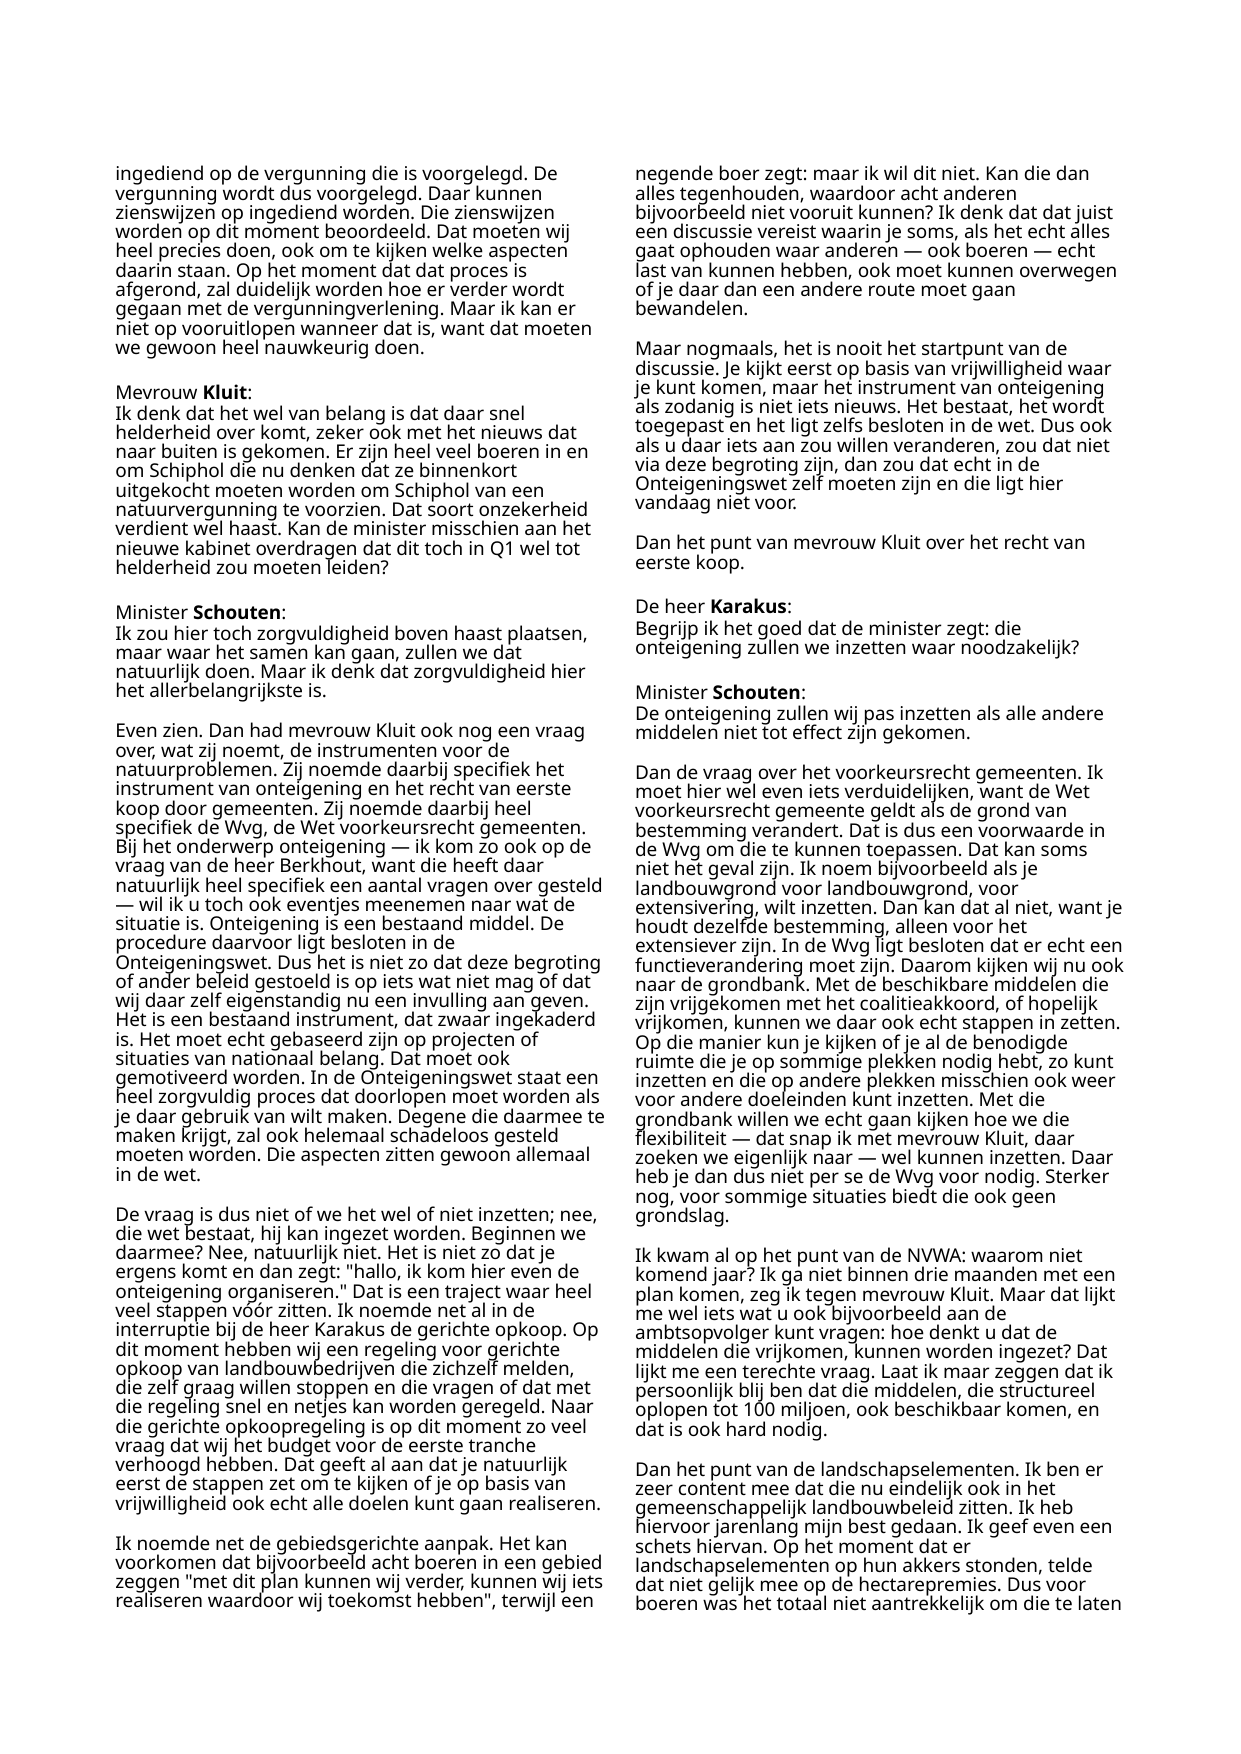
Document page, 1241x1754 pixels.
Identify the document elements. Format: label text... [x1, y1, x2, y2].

text negende boer zegt: maar ik wil dit niet. Kan die dan alles tegenhouden, waardoor acht anderen bijvoorbeeld niet vooruit kunnen? Ik denk dat dat juist een discussie vereist waarin je soms, als het echt alles gaat ophouden waar anderen — ook boeren — echt last van kunnen hebben, ook moet kunnen overwegen of je daar dan een andere route moet gaan bewandelen. [635, 165, 1125, 319]
text Dan het punt van de landschapselementen. Ik ben er zeer content mee dat die nu eindelijk ook in het gemeenschappelijk landbouwbeleid zitten. Ik heb hiervoor jarenlang mijn best gedaan. Ik geef even een schets hiervan. Op het moment dat er landschapselementen op hun akkers stonden, telde dat niet gelijk mee op de hectarepremies. Dus voor boeren was het totaal niet aantrekkelijk om die te laten [635, 1461, 1125, 1615]
text Begrijp ik het goed dat de minister zegt: die onteigening zullen we inzetten waar noodzakelijk? [635, 619, 1125, 658]
text Maar nogmaals, het is nooit het startpunt van de discussie. Je kijkt eerst op basis van vrijwilligheid waar je kunt komen, maar het instrument van onteigening als zodanig is niet iets nieuws. Het bestaat, het wordt toegepast en het ligt zelfs besloten in de wet. Dus ook als u daar iets aan zou willen veranderen, zou dat niet via deze begroting zijn, dan zou dat echt in de Onteigeningswet zelf moeten zijn en die ligt hier vandaag niet voor. [635, 340, 1125, 514]
text Minister Schouten: [115, 599, 605, 624]
text De heer Karakus: [635, 594, 1125, 619]
text Ik kwam al op het punt van de NVWA: waarom niet komend jaar? Ik ga niet binnen drie maanden met een plan komen, zeg ik tegen mevrouw Kluit. Maar dat lijkt me wel iets wat u ook bijvoorbeeld aan de ambtsopvolger kunt vragen: hoe denkt u dat de middelen die vrijkomen, kunnen worden ingezet? Dat lijkt me een terechte vraag. Laat ik maar zeggen dat ik persoonlijk blij ben dat die middelen, die structureel oplopen tot 100 miljoen, ook beschikbaar komen, en dat is ook hard nodig. [635, 1247, 1125, 1440]
text ingediend op de vergunning die is voorgelegd. De vergunning wordt dus voorgelegd. Daar kunnen zienswijzen op ingediend worden. Die zienswijzen worden op dit moment beoordeeld. Dat moeten wij heel precies doen, ook om te kijken welke aspecten daarin staan. Op het moment dat dat proces is afgerond, zal duidelijk worden hoe er verder wordt gegaan met de vergunningverlening. Maar ik kan er niet op vooruitlopen wanneer dat is, want dat moeten we gewoon heel nauwkeurig doen. [115, 165, 605, 358]
text Ik denk dat het wel van belang is dat daar snel helderheid over komt, zeker ook met het nieuws dat naar buiten is gekomen. Er zijn heel veel boeren in en om Schiphol die nu denken dat ze binnenkort uitgekocht moeten worden om Schiphol van een natuurvergunning te voorzien. Dat soort onzekerheid verdient wel haast. Kan de minister misschien aan het nieuwe kabinet overdragen dat dit toch in Q1 wel tot helderheid zou moeten leiden? [115, 404, 605, 578]
text Dan het punt van mevrouw Kluit over het recht van eerste koop. [635, 534, 1125, 573]
text Ik zou hier toch zorgvuldigheid boven haast plaatsen, maar waar het samen kan gaan, zullen we dat natuurlijk doen. Maar ik denk dat zorgvuldigheid hier het allerbelangrijkste is. [115, 624, 605, 702]
text Mevrouw Kluit: [115, 379, 605, 404]
text Dan de vraag over het voorkeursrecht gemeenten. Ik moet hier wel even iets verduidelijken, want de Wet voorkeursrecht gemeente geldt als de grond van bestemming verandert. Dat is dus een voorwaarde in de Wvg om die te kunnen toepassen. Dat kan soms niet het geval zijn. Ik noem bijvoorbeeld als je landbouwgrond voor landbouwgrond, voor extensivering, wilt inzetten. Dan kan dat al niet, want je houdt dezelfde bestemming, alleen voor het extensiever zijn. In de Wvg ligt besloten dat er echt een functieverandering moet zijn. Daarom kijken wij nu ook naar de grondbank. Met de beschikbare middelen die zijn vrijgekomen met het coalitieakkoord, of hopelijk vrijkomen, kunnen we daar ook echt stappen in zetten. Op die manier kun je kijken of je al de benodigde ruimte die je op sommige plekken nodig hebt, zo kunt inzetten en die op andere plekken misschien ook weer voor andere doeleinden kunt inzetten. Met die grondbank willen we echt gaan kijken hoe we die flexibiliteit — dat snap ik met mevrouw Kluit, daar zoeken we eigenlijk naar — wel kunnen inzetten. Daar heb je dan dus niet per se de Wvg voor nodig. Sterker nog, voor sommige situaties biedt die ook geen grondslag. [635, 764, 1125, 1226]
text Ik noemde net de gebiedsgerichte aanpak. Het kan voorkomen dat bijvoorbeeld acht boeren in een gebied zeggen "met dit plan kunnen wij verder, kunnen wij iets realiseren waardoor wij toekomst hebben", terwijl een [115, 1535, 605, 1612]
text Minister Schouten: [635, 679, 1125, 704]
text De onteigening zullen wij pas inzetten als alle andere middelen niet tot effect zijn gekomen. [635, 704, 1125, 743]
text Even zien. Dan had mevrouw Kluit ook nog een vraag over, wat zij noemt, de instrumenten voor de natuurproblemen. Zij noemde daarbij specifiek het instrument van onteigening en het recht van eerste koop door gemeenten. Zij noemde daarbij heel specifiek de Wvg, de Wet voorkeursrecht gemeenten. Bij het onderwerp onteigening — ik kom zo ook op de vraag van de heer Berkhout, want die heeft daar natuurlijk heel specifiek een aantal vragen over gesteld — wil ik u toch ook eventjes meenemen naar wat de situatie is. Onteigening is een bestaand middel. De procedure daarvoor ligt besloten in de Onteigeningswet. Dus het is niet zo dat deze begroting of ander beleid gestoeld is op iets wat niet mag of dat wij daar zelf eigenstandig nu een invulling aan geven. Het is een bestaand instrument, dat zwaar ingekaderd is. Het moet echt gebaseerd zijn op projecten of situaties van nationaal belang. Dat moet ook gemotiveerd worden. In de Onteigeningswet staat een heel zorgvuldig proces dat doorlopen moet worden als je daar gebruik van wilt maken. Degene die daarmee te maken krijgt, zal ook helemaal schadeloos gesteld moeten worden. Die aspecten zitten gewoon allemaal in de wet. [115, 722, 605, 1185]
text De vraag is dus niet of we het wel of niet inzetten; nee, die wet bestaat, hij kan ingezet worden. Beginnen we daarmee? Nee, natuurlijk niet. Het is niet zo dat je ergens komt en dan zegt: "hallo, ik kom hier even de onteigening organiseren." Dat is een traject waar heel veel stappen vóór zitten. Ik noemde net al in de interruptie bij de heer Karakus de gerichte opkoop. Op dit moment hebben wij een regeling voor gerichte opkoop van landbouwbedrijven die zichzelf melden, die zelf graag willen stoppen en die vragen of dat met die regeling snel en netjes kan worden geregeld. Naar die gerichte opkoopregeling is op dit moment zo veel vraag dat wij het budget voor de eerste tranche verhoogd hebben. Dat geeft al aan dat je natuurlijk eerst de stappen zet om te kijken of je op basis van vrijwilligheid ook echt alle doelen kunt gaan realiseren. [115, 1206, 605, 1514]
